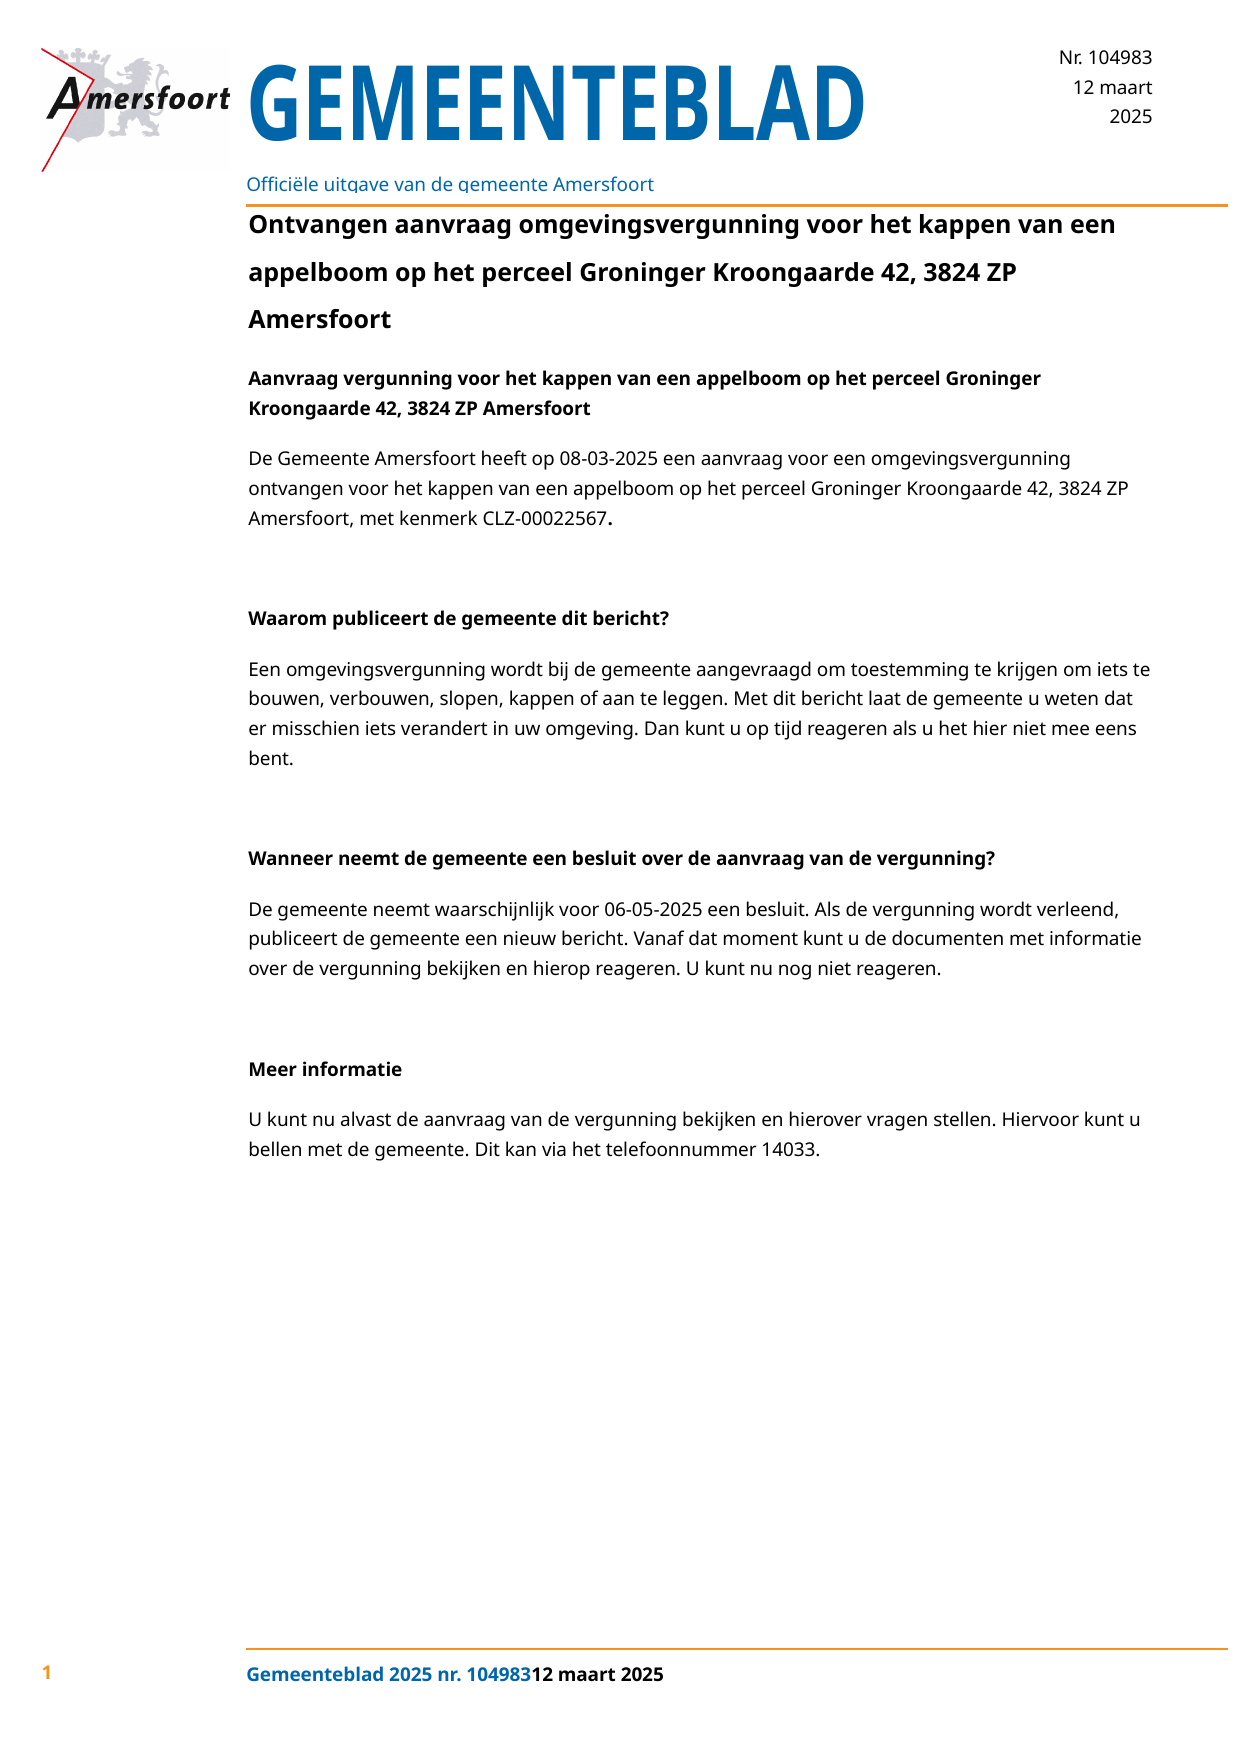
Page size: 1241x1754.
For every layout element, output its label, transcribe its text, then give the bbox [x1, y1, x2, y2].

text U kunt nu alvast de aanvraag van de vergunning bekijken en hierover vragen stellen. Hiervoor kunt u bellen met de gemeente. Dit kan via het telefoonnummer 14033. [248, 1106, 1152, 1162]
text Ontvangen aanvraag omgevingsvergunning voor het kappen van een appelboom op het perceel Groninger Kroongaarde 42, 3824 ZP Amersfoort [248, 207, 1152, 336]
text Wanneer neemt de gemeente een besluit over de aanvraag van de vergunning? [248, 846, 1152, 871]
text Waarom publiceert de gemeente dit bericht? [248, 606, 1152, 631]
picture [41, 47, 231, 172]
text Meer informatie [248, 1056, 1152, 1082]
text De gemeente neemt waarschijnlijk voor 06-05-2025 een besluit. Als de vergunning wordt verleend, publiceert de gemeente een nieuw bericht. Vanaf dat moment kunt u de documenten met informatie over de vergunning bekijken en hierop reageren. U kunt nu nog niet reageren. [248, 896, 1152, 981]
text De Gemeente Amersfoort heeft op 08-03-2025 een aanvraag voor een omgevingsvergunning ontvangen voor het kappen van een appelboom op het perceel Groninger Kroongaarde 42, 3824 ZP Amersfoort, met kenmerk CLZ-00022567. [248, 446, 1152, 530]
text Aanvraag vergunning voor het kappen van een appelboom op het perceel Groninger Kroongaarde 42, 3824 ZP Amersfoort [248, 366, 1152, 421]
text Een omgevingsvergunning wordt bij de gemeente aangevraagd om toestemming te krijgen om iets te bouwen, verbouwen, slopen, kappen of aan te leggen. Met dit bericht laat de gemeente u weten dat er misschien iets verandert in uw omgeving. Dan kunt u op tijd reageren als u het hier niet mee eens bent. [248, 656, 1152, 770]
